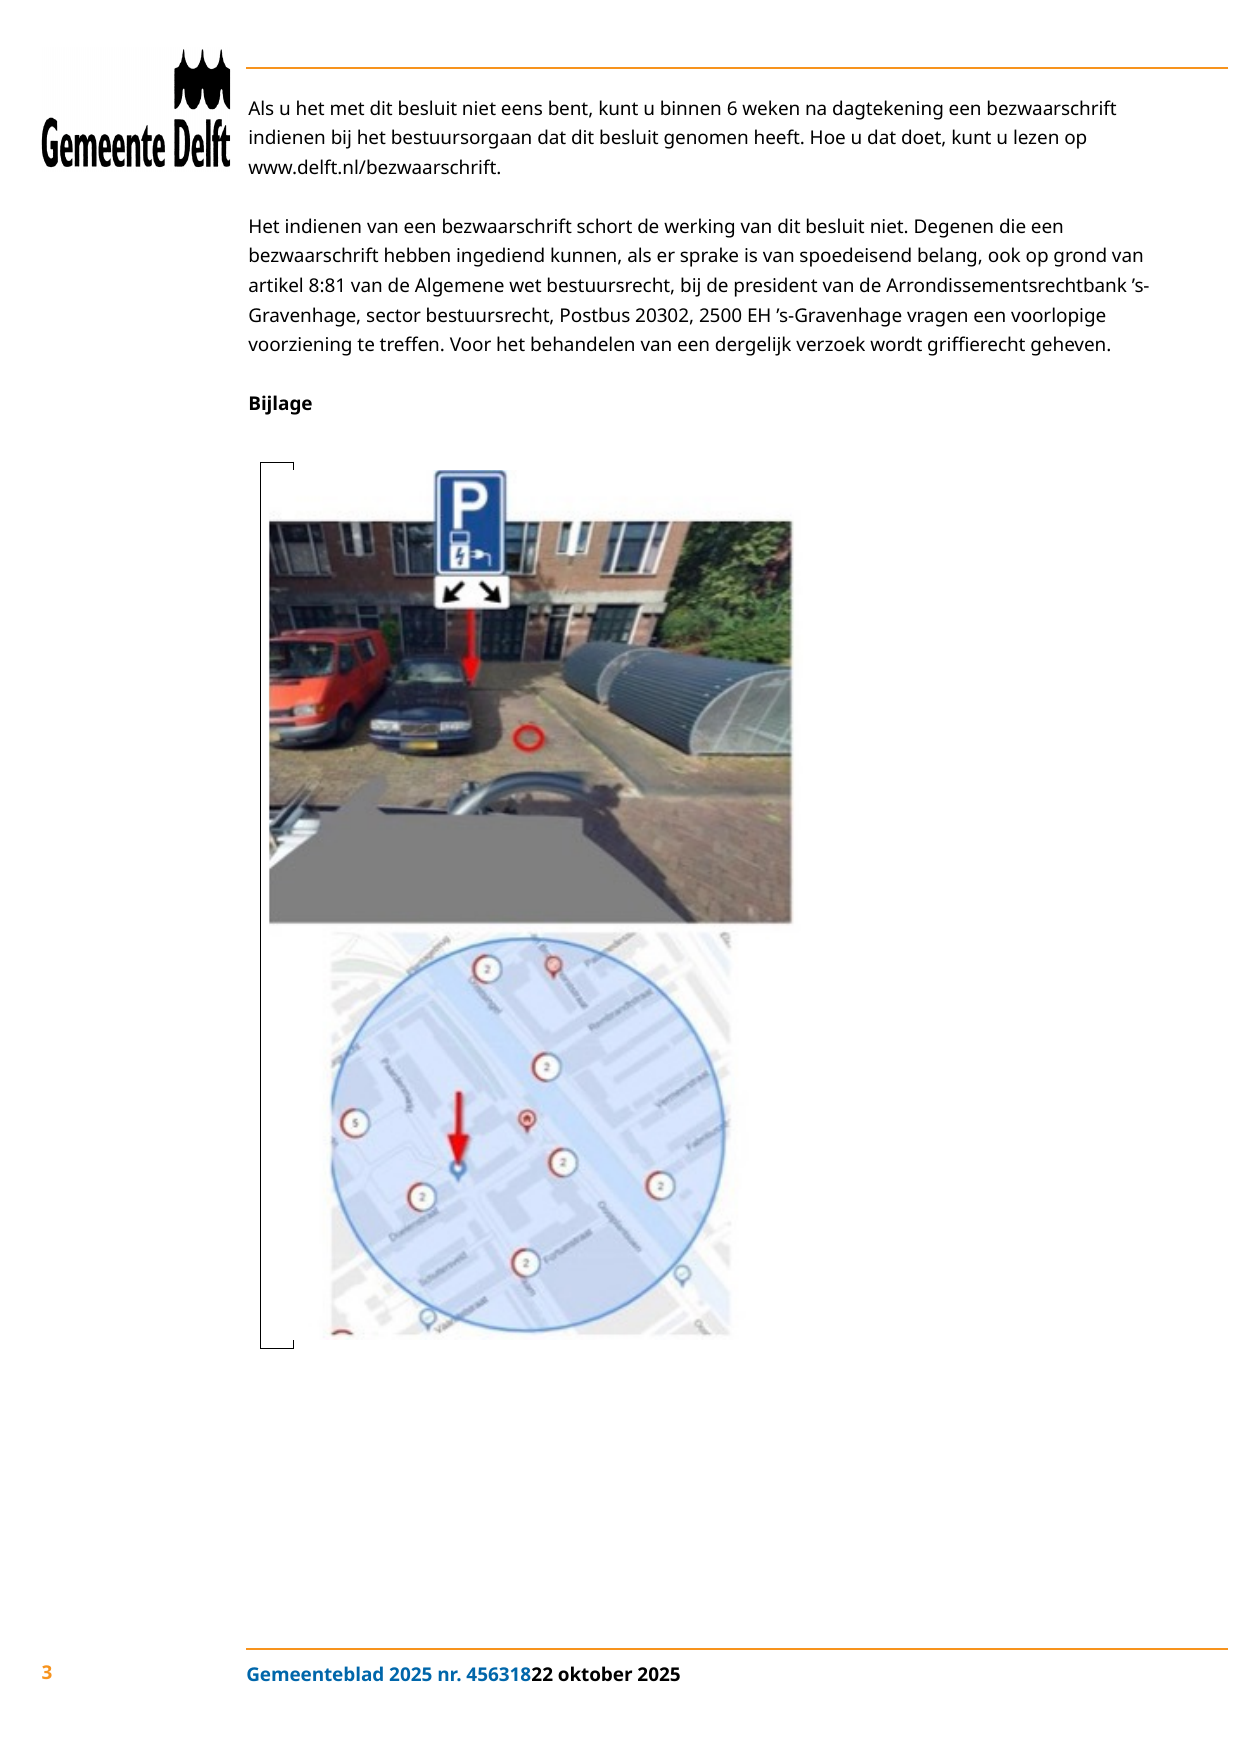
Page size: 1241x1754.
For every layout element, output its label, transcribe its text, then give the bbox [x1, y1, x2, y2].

text Het indienen van een bezwaarschrift schort de werking van dit besluit niet. Degenen die een bezwaarschrift hebben ingediend kunnen, als er sprake is van spoedeisend belang, ook op grond van artikel 8:81 van de Algemene wet bestuursrecht, bij de president van de Arrondissementsrechtbank ’s-Gravenhage, sector bestuursrecht, Postbus 20302, 2500 EH ’s-Gravenhage vragen een voorlopige voorziening te treffen. Voor het behandelen van een dergelijk verzoek wordt griffierecht geheven. [248, 213, 1152, 357]
text Bijlage [248, 391, 1152, 416]
text Als u het met dit besluit niet eens bent, kunt u binnen 6 weken na dagtekening een bezwaarschrift indienen bij het bestuursorgaan dat dit besluit genomen heeft. Hoe u dat doet, kunt u lezen op www.delft.nl/bezwaarschrift. [248, 95, 1152, 180]
picture [268, 470, 804, 1340]
picture [41, 47, 231, 172]
